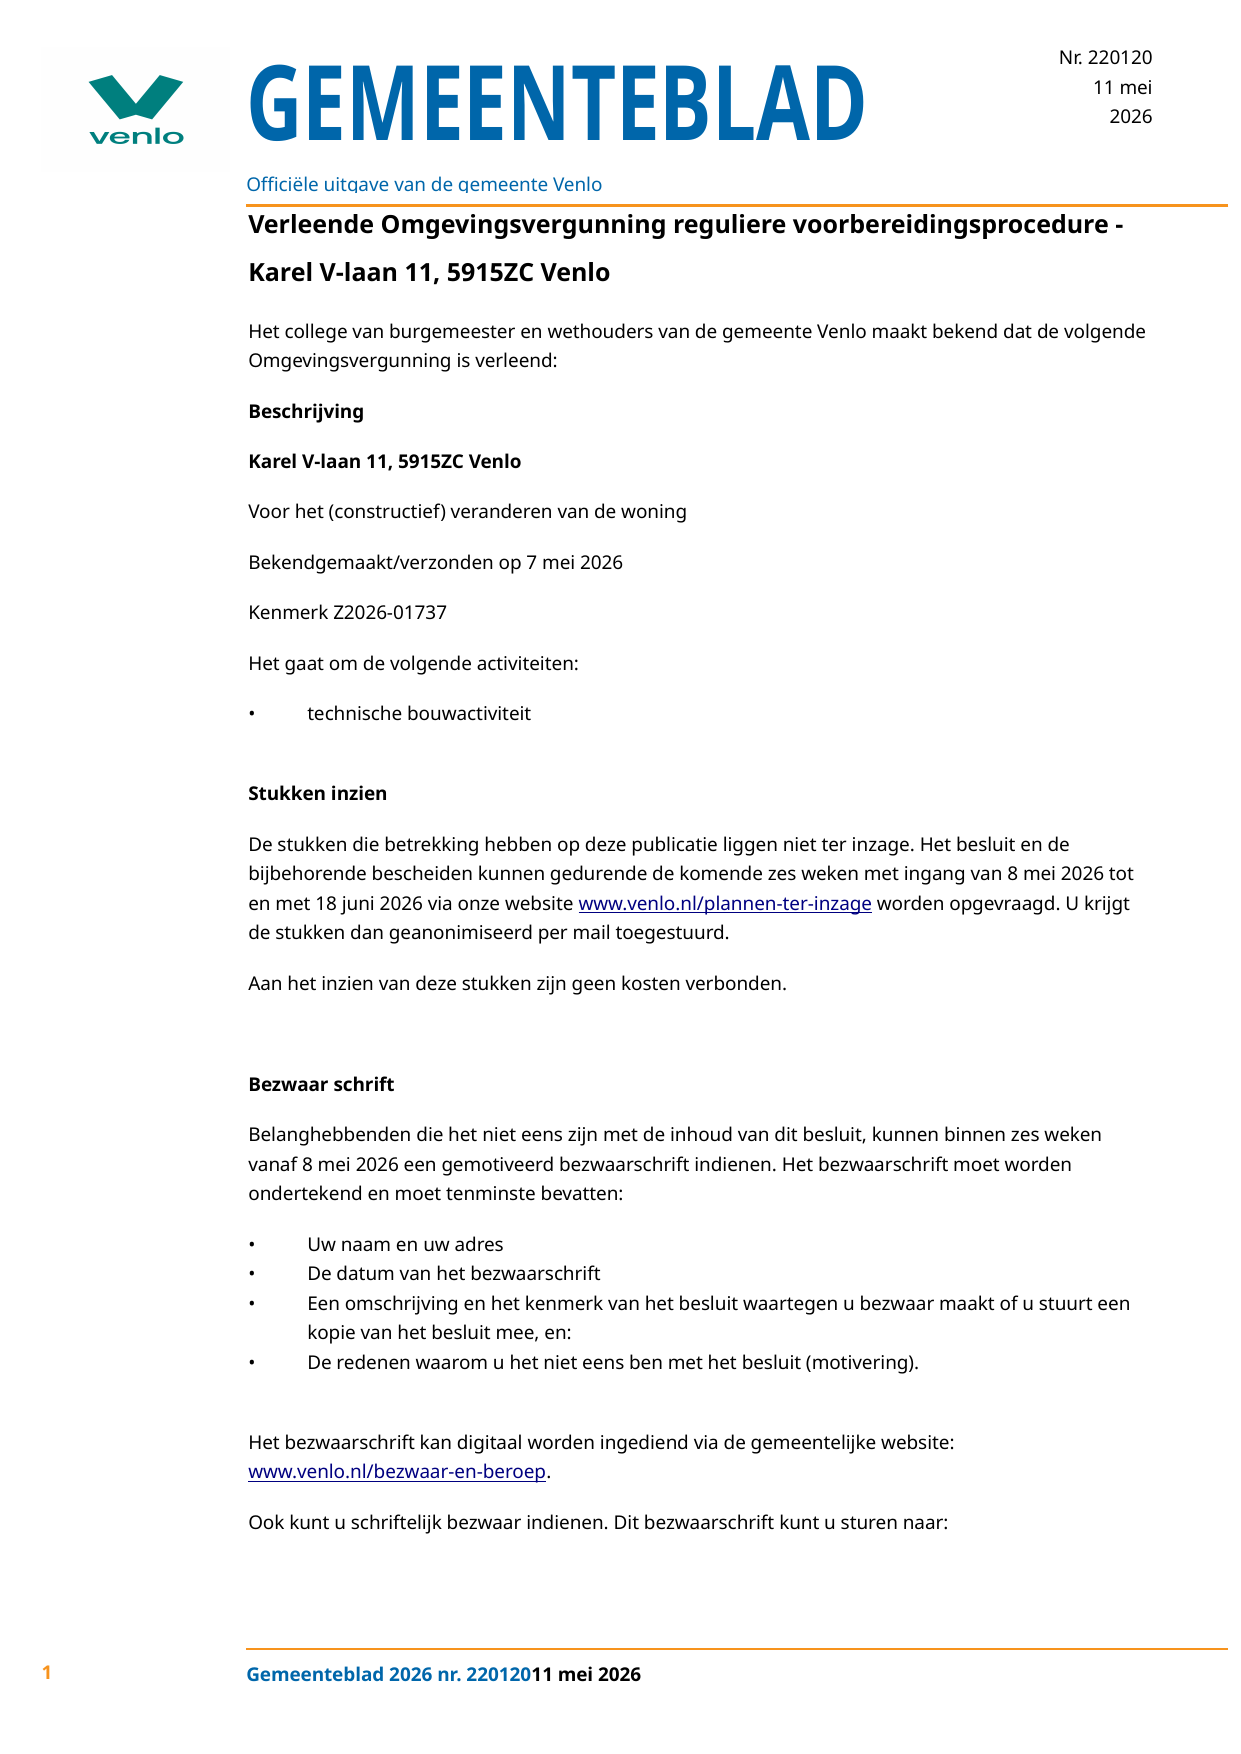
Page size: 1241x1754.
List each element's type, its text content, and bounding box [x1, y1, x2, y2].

list technische bouwactiviteit [248, 700, 1152, 726]
text Aan het inzien van deze stukken zijn geen kosten verbonden. [248, 970, 1152, 996]
list Uw naam en uw adres [248, 1231, 1152, 1257]
text Beschrijving [248, 398, 1152, 424]
text Bezwaar schrift [248, 1071, 1152, 1097]
text Verleende Omgevingsvergunning reguliere voorbereidingsprocedure - Karel V-laan 11, 5915ZC Venlo [248, 207, 1152, 288]
list De redenen waarom u het niet eens ben met het besluit (motivering). [248, 1349, 1152, 1375]
text Bekendgemaakt/verzonden op 7 mei 2026 [248, 549, 1152, 575]
text Belanghebbenden die het niet eens zijn met de inhoud van dit besluit, kunnen binnen zes weken vanaf 8 mei 2026 een gemotiveerd bezwaarschrift indienen. Het bezwaarschrift moet worden ondertekend en moet tenminste bevatten: [248, 1121, 1152, 1206]
text Ook kunt u schriftelijk bezwaar indienen. Dit bezwaarschrift kunt u sturen naar: [248, 1509, 1152, 1535]
text Stukken inzien [248, 780, 1152, 806]
text Het bezwaarschrift kan digitaal worden ingediend via de gemeentelijke website: www.venlo.nl/bezwaar-en-beroep. [248, 1429, 1152, 1484]
text Het college van burgemeester en wethouders van de gemeente Venlo maakt bekend dat de volgende Omgevingsvergunning is verleend: [248, 318, 1152, 373]
text Het gaat om de volgende activiteiten: [248, 650, 1152, 676]
text De stukken die betrekking hebben op deze publicatie liggen niet ter inzage. Het besluit en de bijbehorende bescheiden kunnen gedurende de komende zes weken met ingang van 8 mei 2026 tot en met 18 juni 2026 via onze website www.venlo.nl/plannen-ter-inzage worden opgevraagd. U krijgt de stukken dan geanonimiseerd per mail toegestuurd. [248, 831, 1152, 945]
list Een omschrijving en het kenmerk van het besluit waartegen u bezwaar maakt of u stuurt een kopie van het besluit mee, en: [248, 1290, 1152, 1345]
text Kenmerk Z2026-01737 [248, 599, 1152, 625]
text Karel V-laan 11, 5915ZC Venlo [248, 448, 1152, 474]
text Voor het (constructief) veranderen van de woning [248, 499, 1152, 524]
picture [41, 47, 231, 172]
list De datum van het bezwaarschrift [248, 1260, 1152, 1286]
